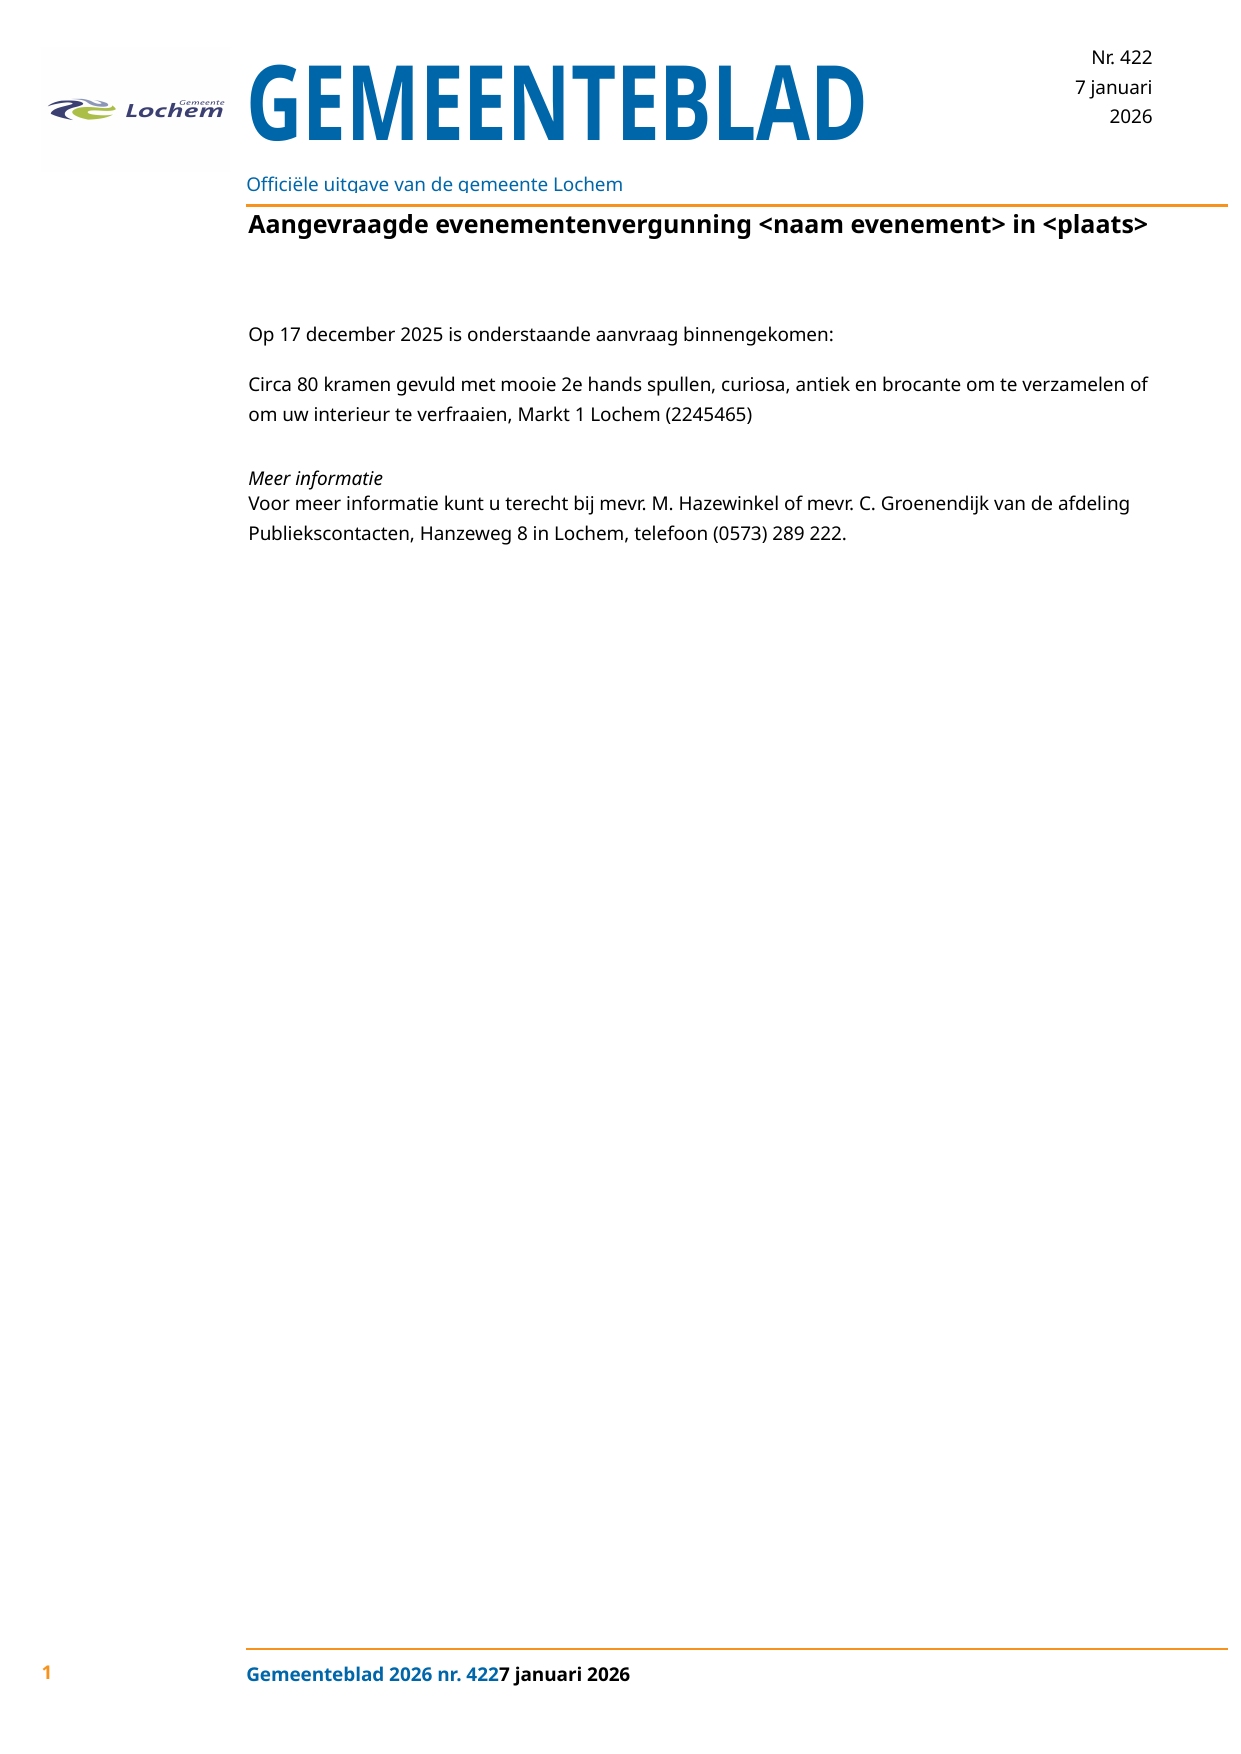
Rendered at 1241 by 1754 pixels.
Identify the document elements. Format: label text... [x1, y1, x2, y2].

text Voor meer informatie kunt u terecht bij mevr. M. Hazewinkel of mevr. C. Groenendijk van de afdeling Publiekscontacten, Hanzeweg 8 in Lochem, telefoon (0573) 289 222. [248, 490, 1152, 546]
text Meer informatie [248, 465, 1152, 490]
picture [41, 47, 231, 172]
text Circa 80 kramen gevuld met mooie 2e hands spullen, curiosa, antiek en brocante om te verzamelen of om uw interieur te verfraaien, Markt 1 Lochem (2245465) [248, 371, 1152, 426]
text Aangevraagde evenementenvergunning <naam evenement> in <plaats> [248, 207, 1152, 241]
text Op 17 december 2025 is onderstaande aanvraag binnengekomen: [248, 321, 1152, 346]
